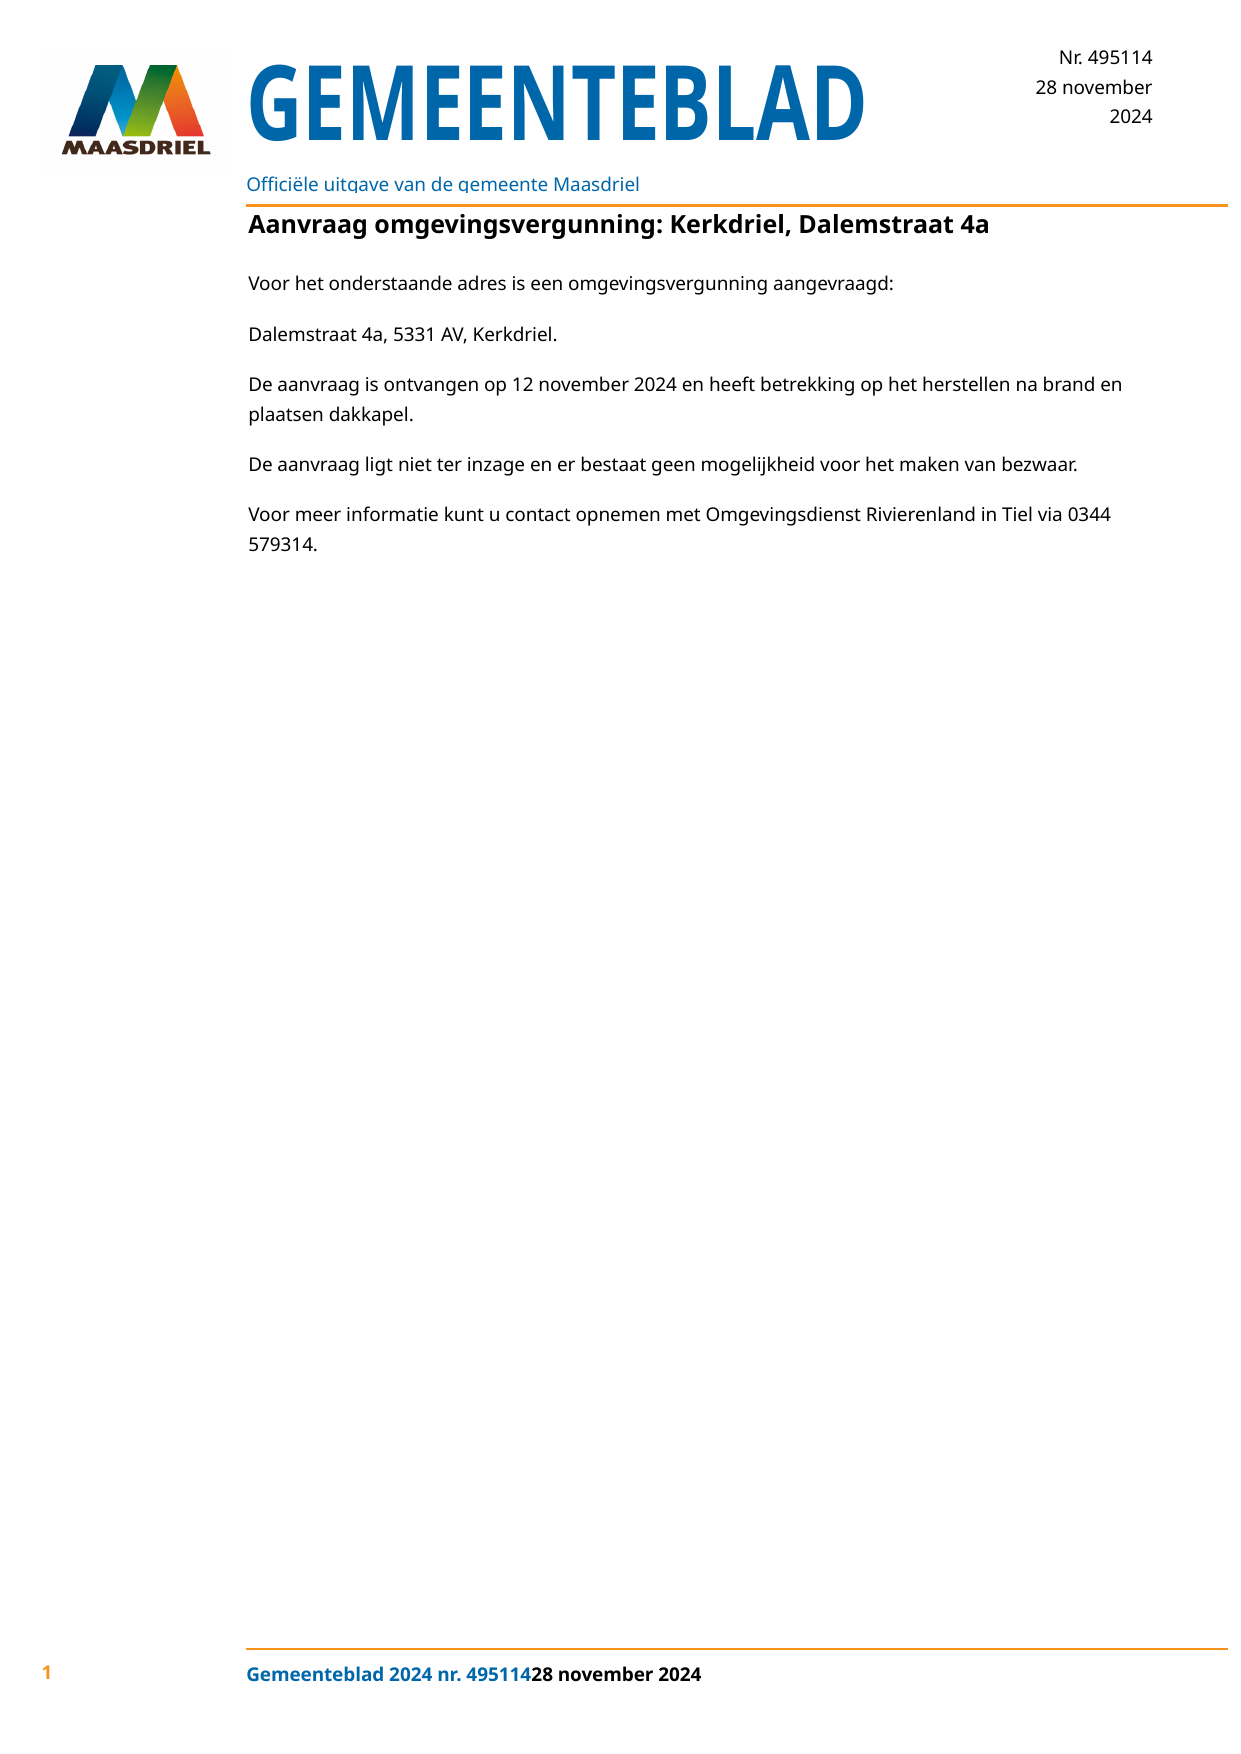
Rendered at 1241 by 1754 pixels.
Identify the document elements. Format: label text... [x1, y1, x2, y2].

text De aanvraag ligt niet ter inzage en er bestaat geen mogelijkheid voor het maken van bezwaar. [248, 451, 1152, 477]
text Dalemstraat 4a, 5331 AV, Kerkdriel. [248, 321, 1152, 346]
text Aanvraag omgevingsvergunning: Kerkdriel, Dalemstraat 4a [248, 207, 1152, 241]
text Voor meer informatie kunt u contact opnemen met Omgevingsdienst Rivierenland in Tiel via 0344 579314. [248, 502, 1152, 557]
text Voor het onderstaande adres is een omgevingsvergunning aangevraagd: [248, 270, 1152, 296]
text De aanvraag is ontvangen op 12 november 2024 en heeft betrekking op het herstellen na brand en plaatsen dakkapel. [248, 371, 1152, 426]
picture [41, 47, 231, 172]
